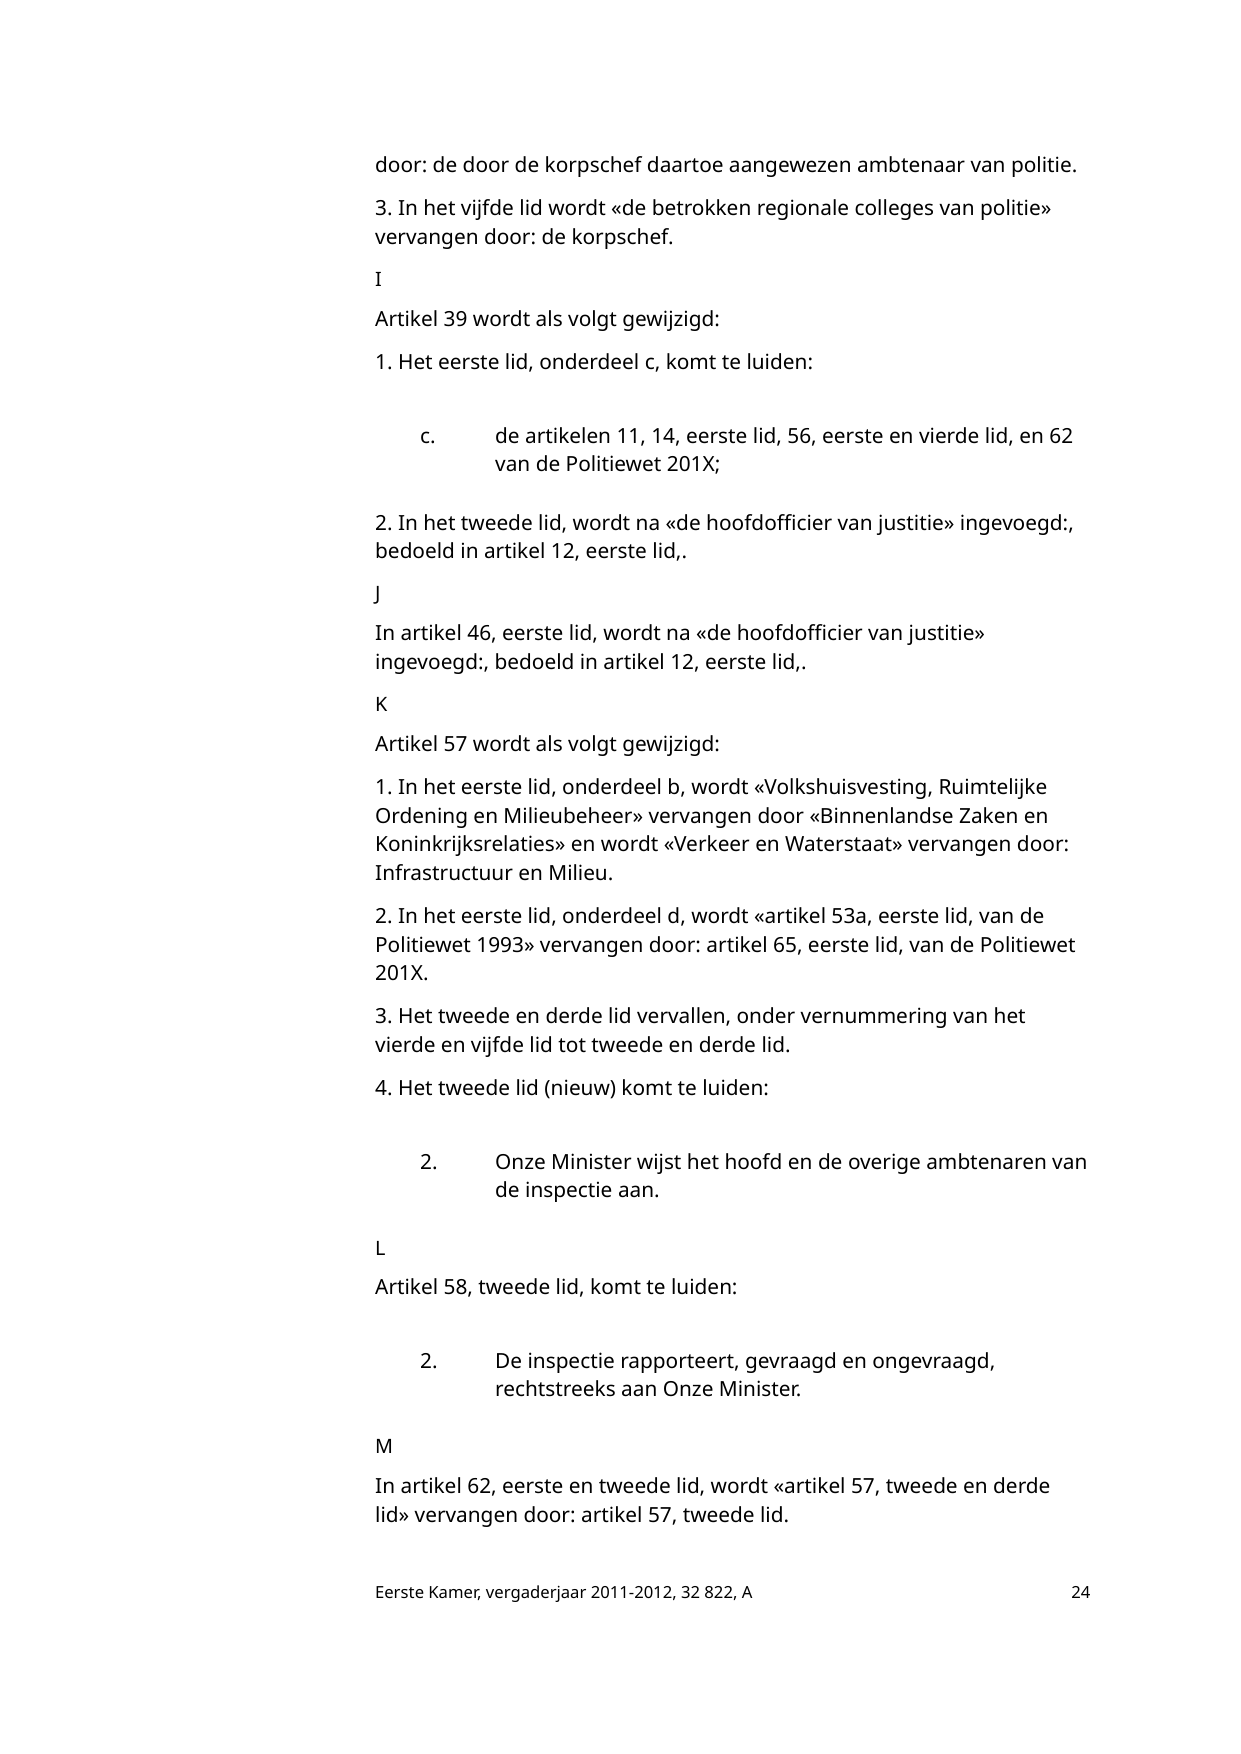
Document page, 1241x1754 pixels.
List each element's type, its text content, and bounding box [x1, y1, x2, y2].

text I [375, 265, 1090, 292]
list de artikelen 11, 14, eerste lid, 56, eerste en vierde lid, en 62 van de Politiewet 201X; [420, 421, 1090, 478]
text J [375, 580, 1090, 607]
text 3. Het tweede en derde lid vervallen, onder vernummering van het vierde en vijfde lid tot tweede en derde lid. [375, 1002, 1090, 1058]
text 3. In het vijfde lid wordt «de betrokken regionale colleges van politie» vervangen door: de korpschef. [375, 193, 1090, 250]
text L [375, 1234, 1090, 1261]
text Artikel 39 wordt als volgt gewijzigd: [375, 304, 1090, 332]
text 4. Het tweede lid (nieuw) komt te luiden: [375, 1073, 1090, 1102]
text M [375, 1433, 1090, 1460]
text In artikel 62, eerste en tweede lid, wordt «artikel 57, tweede en derde lid» vervangen door: artikel 57, tweede lid. [375, 1472, 1090, 1528]
text Artikel 57 wordt als volgt gewijzigd: [375, 729, 1090, 757]
text In artikel 46, eerste lid, wordt na «de hoofdofficier van justitie» ingevoegd:, bedoeld in artikel 12, eerste lid,. [375, 618, 1090, 675]
text 1. Het eerste lid, onderdeel c, komt te luiden: [375, 347, 1090, 376]
text 1. In het eerste lid, onderdeel b, wordt «Volkshuisvesting, Ruimtelijke Ordening en Milieubeheer» vervangen door «Binnenlandse Zaken en Koninkrijksrelaties» en wordt «Verkeer en Waterstaat» vervangen door: Infrastructuur en Milieu. [375, 772, 1090, 886]
text 2. In het tweede lid, wordt na «de hoofdofficier van justitie» ingevoegd:, bedoeld in artikel 12, eerste lid,. [375, 508, 1090, 565]
text Artikel 58, tweede lid, komt te luiden: [375, 1272, 1090, 1301]
text 2. In het eerste lid, onderdeel d, wordt «artikel 53a, eerste lid, van de Politiewet 1993» vervangen door: artikel 65, eerste lid, van de Politiewet 201X. [375, 901, 1090, 987]
list De inspectie rapporteert, gevraagd en ongevraagd, rechtstreeks aan Onze Minister. [420, 1346, 1090, 1403]
list Onze Minister wijst het hoofd en de overige ambtenaren van de inspectie aan. [420, 1147, 1090, 1204]
text K [375, 690, 1090, 717]
text door: de door de korpschef daartoe aangewezen ambtenaar van politie. [375, 150, 1090, 178]
